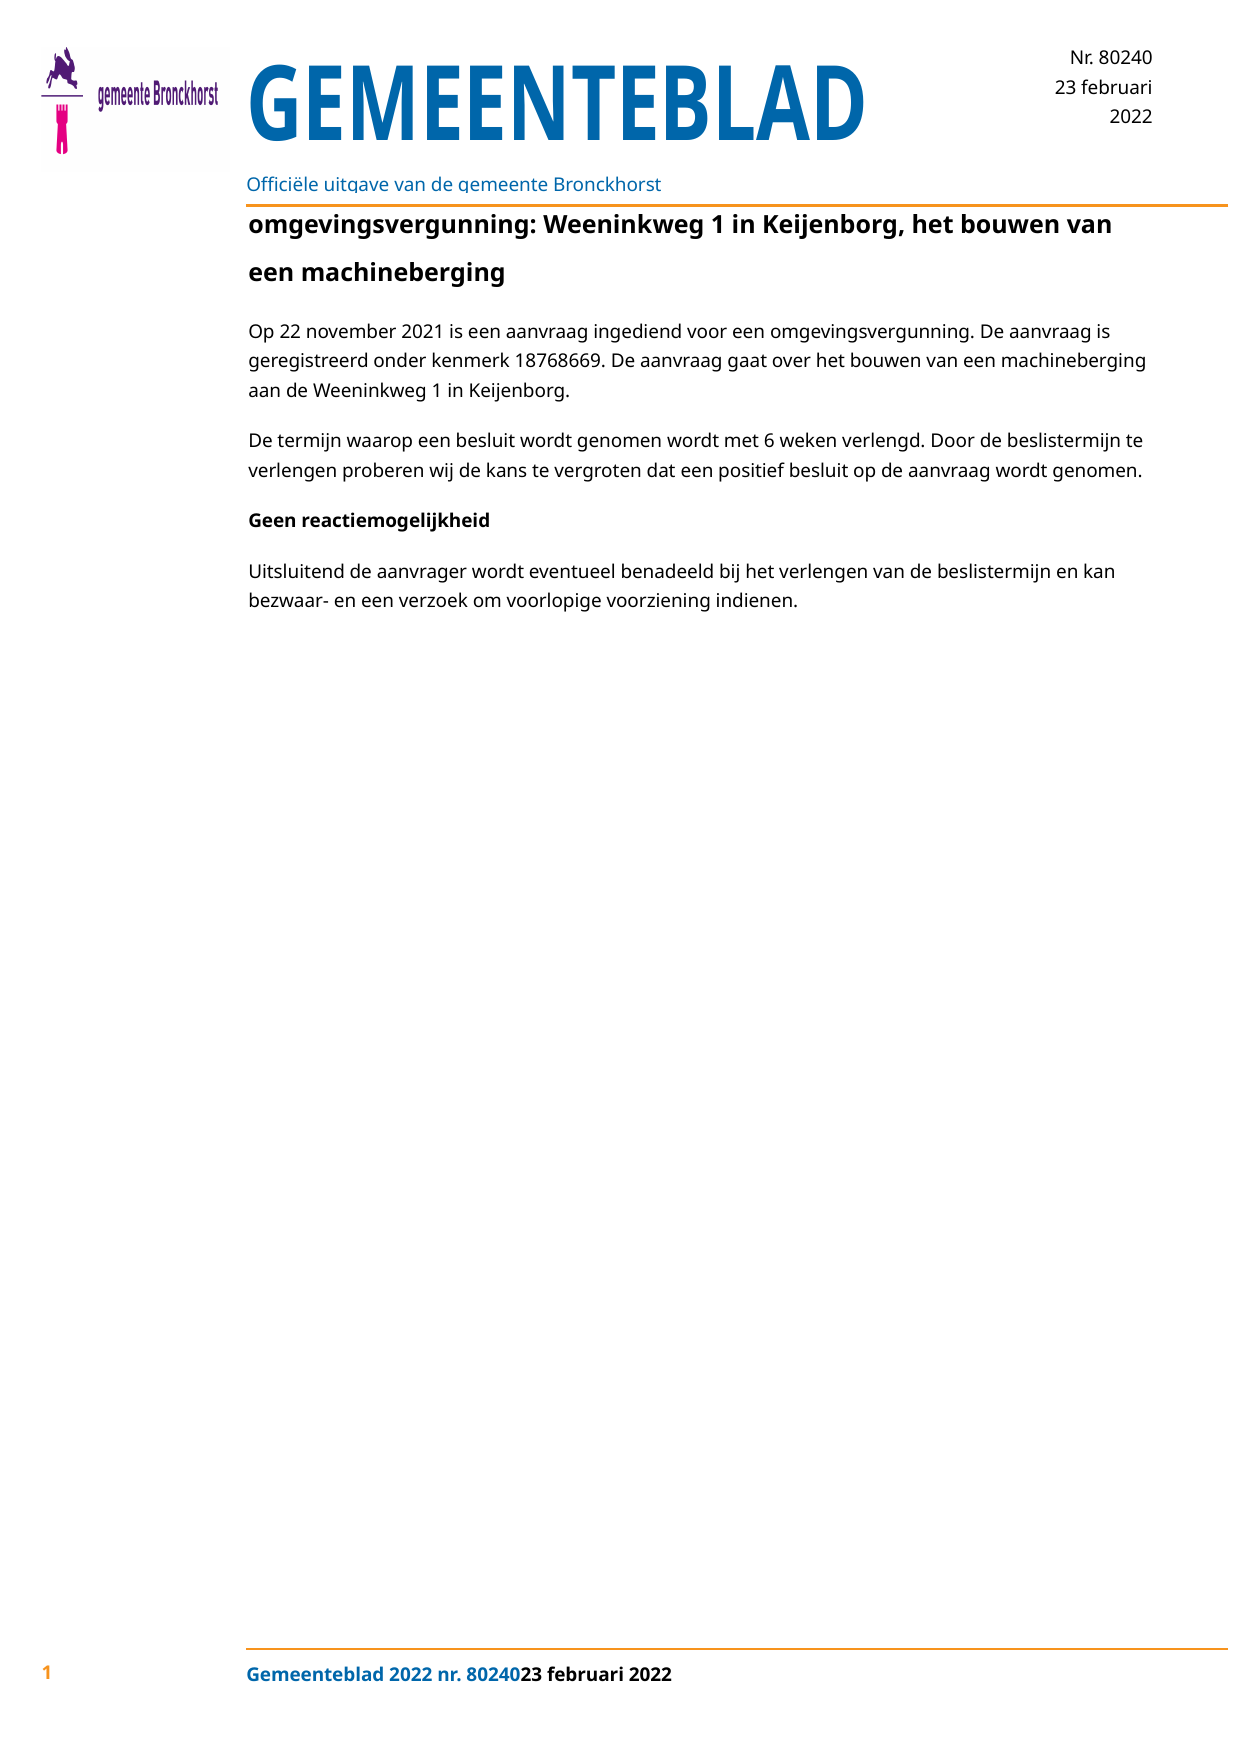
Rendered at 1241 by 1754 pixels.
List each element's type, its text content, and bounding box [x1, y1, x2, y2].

text omgevingsvergunning: Weeninkweg 1 in Keijenborg, het bouwen van een machineberging [248, 207, 1152, 288]
text De termijn waarop een besluit wordt genomen wordt met 6 weken verlengd. Door de beslistermijn te verlengen proberen wij de kans te vergroten dat een positief besluit op de aanvraag wordt genomen. [248, 427, 1152, 483]
picture [41, 47, 231, 172]
text Geen reactiemogelijkheid [248, 507, 1152, 533]
text Op 22 november 2021 is een aanvraag ingediend voor een omgevingsvergunning. De aanvraag is geregistreerd onder kenmerk 18768669. De aanvraag gaat over het bouwen van een machineberging aan de Weeninkweg 1 in Keijenborg. [248, 318, 1152, 403]
text Uitsluitend de aanvrager wordt eventueel benadeeld bij het verlengen van de beslistermijn en kan bezwaar- en een verzoek om voorlopige voorziening indienen. [248, 558, 1152, 613]
